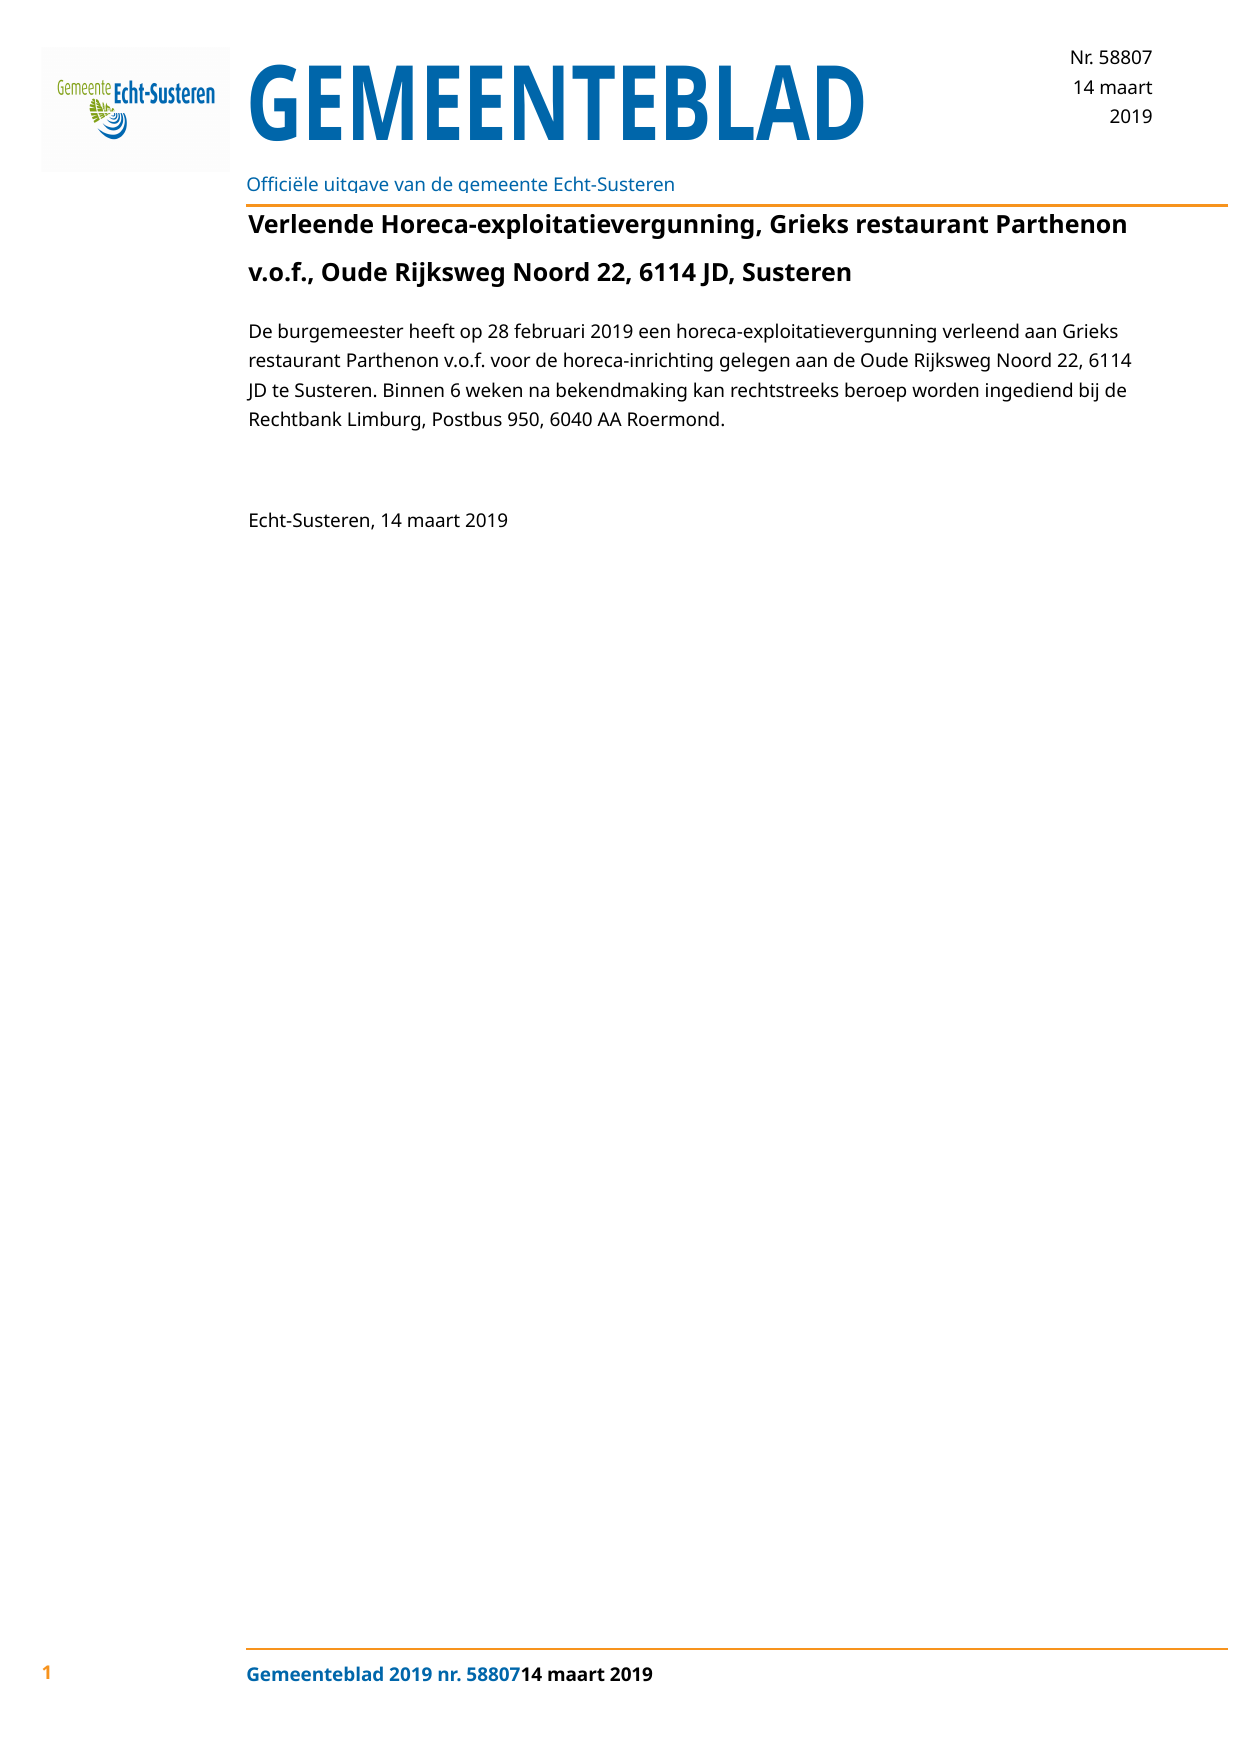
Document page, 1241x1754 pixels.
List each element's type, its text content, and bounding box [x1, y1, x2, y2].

text Verleende Horeca-exploitatievergunning, Grieks restaurant Parthenon v.o.f., Oude Rijksweg Noord 22, 6114 JD, Susteren [248, 207, 1152, 288]
text De burgemeester heeft op 28 februari 2019 een horeca-exploitatievergunning verleend aan Grieks restaurant Parthenon v.o.f. voor de horeca-inrichting gelegen aan de Oude Rijksweg Noord 22, 6114 JD te Susteren. Binnen 6 weken na bekendmaking kan rechtstreeks beroep worden ingediend bij de Rechtbank Limburg, Postbus 950, 6040 AA Roermond. [248, 318, 1152, 432]
picture [41, 47, 231, 172]
text Echt-Susteren, 14 maart 2019 [248, 507, 1152, 533]
